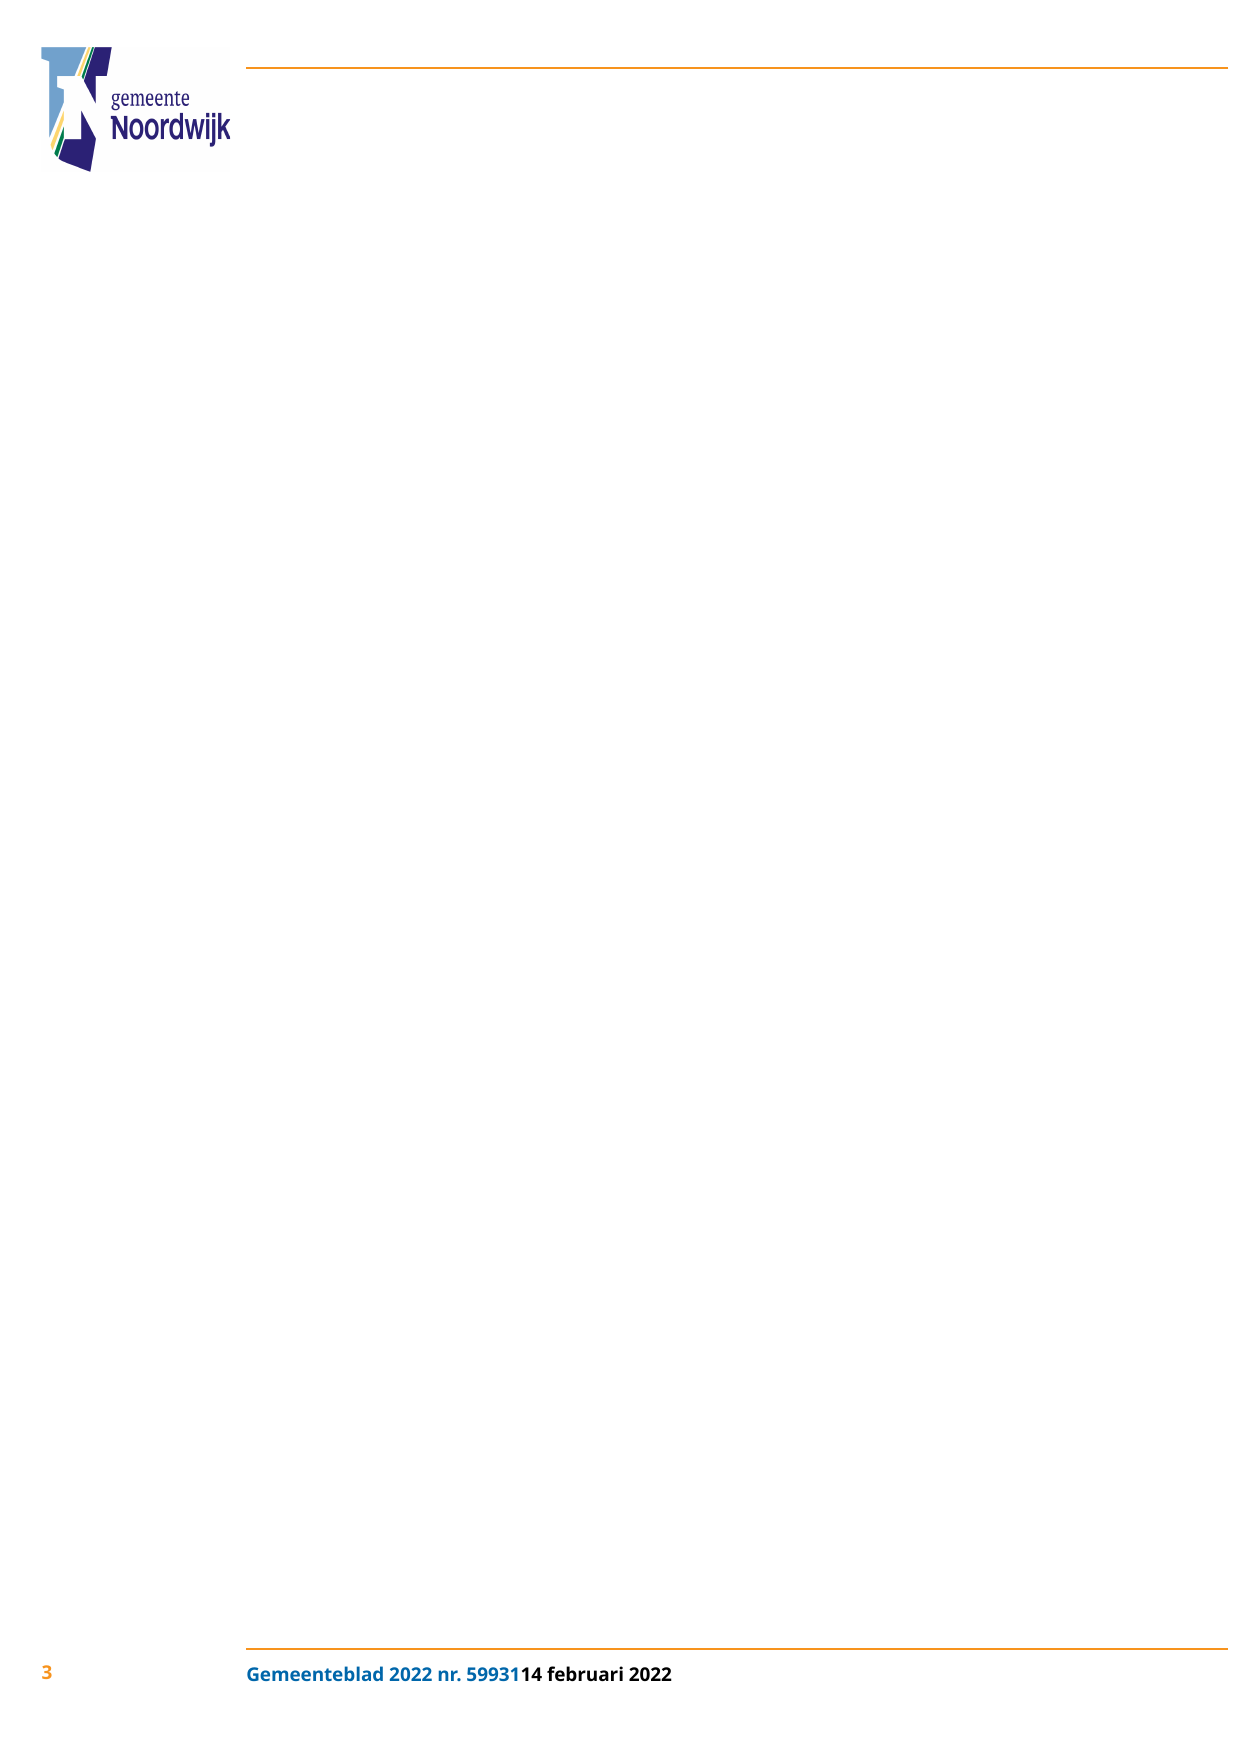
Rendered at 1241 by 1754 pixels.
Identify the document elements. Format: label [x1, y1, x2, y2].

picture [41, 47, 231, 172]
